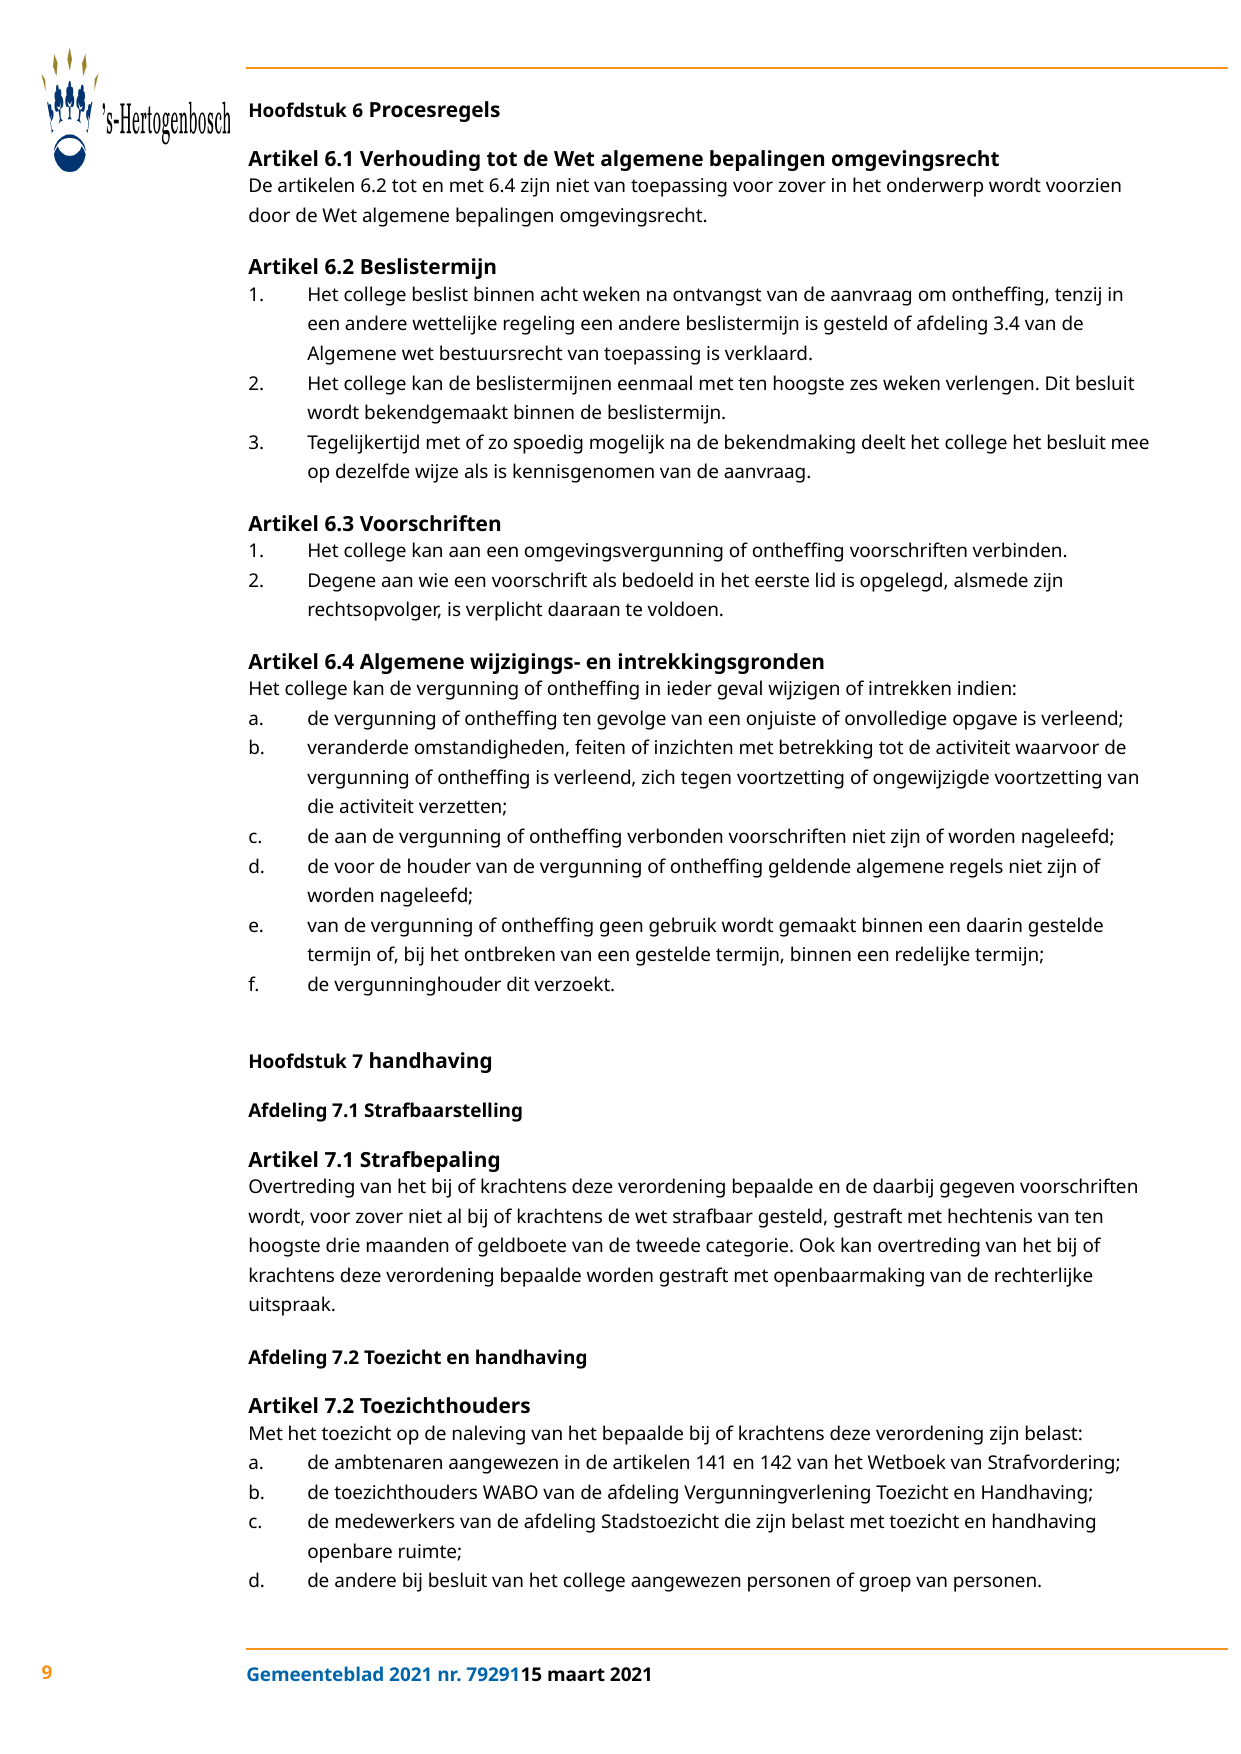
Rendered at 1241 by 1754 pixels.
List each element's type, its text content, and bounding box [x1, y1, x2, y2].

text Met het toezicht op de naleving van het bepaalde bij of krachtens deze verordening zijn belast: [248, 1420, 1152, 1446]
text Overtreding van het bij of krachtens deze verordening bepaalde en de daarbij gegeven voorschriften wordt, voor zover niet al bij of krachtens de wet strafbaar gesteld, gestraft met hechtenis van ten hoogste drie maanden of geldboete van de tweede categorie. Ook kan overtreding van het bij of krachtens deze verordening bepaalde worden gestraft met openbaarmaking van de rechterlijke uitspraak. [248, 1173, 1152, 1317]
text Artikel 7.2 Toezichthouders [248, 1391, 1152, 1420]
list Het college beslist binnen acht weken na ontvangst van de aanvraag om ontheffing, tenzij in een andere wettelijke regeling een andere beslistermijn is gesteld of afdeling 3.4 van de Algemene wet bestuursrecht van toepassing is verklaard. [248, 281, 1152, 366]
list Het college kan de beslistermijnen eenmaal met ten hoogste zes weken verlengen. Dit besluit wordt bekendgemaakt binnen de beslistermijn. [248, 370, 1152, 425]
list de ambtenaren aangewezen in de artikelen 141 en 142 van het Wetboek van Strafvordering; [248, 1449, 1152, 1475]
list Degene aan wie een voorschrift als bedoeld in het eerste lid is opgelegd, alsmede zijn rechtsopvolger, is verplicht daaraan te voldoen. [248, 567, 1152, 622]
text Artikel 6.2 Beslistermijn [248, 252, 1152, 281]
picture [41, 47, 231, 172]
text Artikel 6.1 Verhouding tot de Wet algemene bepalingen omgevingsrecht [248, 144, 1152, 172]
list Tegelijkertijd met of zo spoedig mogelijk na de bekendmaking deelt het college het besluit mee op dezelfde wijze als is kennisgenomen van de aanvraag. [248, 429, 1152, 484]
list Het college kan aan een omgevingsvergunning of ontheffing voorschriften verbinden. [248, 537, 1152, 563]
list de aan de vergunning of ontheffing verbonden voorschriften niet zijn of worden nageleefd; [248, 823, 1152, 849]
list de vergunning of ontheffing ten gevolge van een onjuiste of onvolledige opgave is verleend; [248, 705, 1152, 731]
list de medewerkers van de afdeling Stadstoezicht die zijn belast met toezicht en handhaving openbare ruimte; [248, 1508, 1152, 1564]
list van de vergunning of ontheffing geen gebruik wordt gemaakt binnen een daarin gestelde termijn of, bij het ontbreken van een gestelde termijn, binnen een redelijke termijn; [248, 912, 1152, 967]
text Artikel 6.4 Algemene wijzigings- en intrekkingsgronden [248, 647, 1152, 675]
text Hoofdstuk 6 Procesregels [248, 95, 1152, 123]
text Artikel 7.1 Strafbepaling [248, 1145, 1152, 1173]
text De artikelen 6.2 tot en met 6.4 zijn niet van toepassing voor zover in het onderwerp wordt voorzien door de Wet algemene bepalingen omgevingsrecht. [248, 172, 1152, 228]
text Hoofdstuk 7 handhaving [248, 1046, 1152, 1075]
list de andere bij besluit van het college aangewezen personen of groep van personen. [248, 1568, 1152, 1593]
list de voor de houder van de vergunning of ontheffing geldende algemene regels niet zijn of worden nageleefd; [248, 853, 1152, 908]
text Afdeling 7.2 Toezicht en handhaving [248, 1342, 1152, 1371]
text Afdeling 7.1 Strafbaarstelling [248, 1096, 1152, 1124]
text Het college kan de vergunning of ontheffing in ieder geval wijzigen of intrekken indien: [248, 675, 1152, 701]
list de vergunninghouder dit verzoekt. [248, 971, 1152, 997]
list de toezichthouders WABO van de afdeling Vergunningverlening Toezicht en Handhaving; [248, 1479, 1152, 1505]
text Artikel 6.3 Voorschriften [248, 509, 1152, 537]
list veranderde omstandigheden, feiten of inzichten met betrekking tot de activiteit waarvoor de vergunning of ontheffing is verleend, zich tegen voortzetting of ongewijzigde voortzetting van die activiteit verzetten; [248, 734, 1152, 819]
